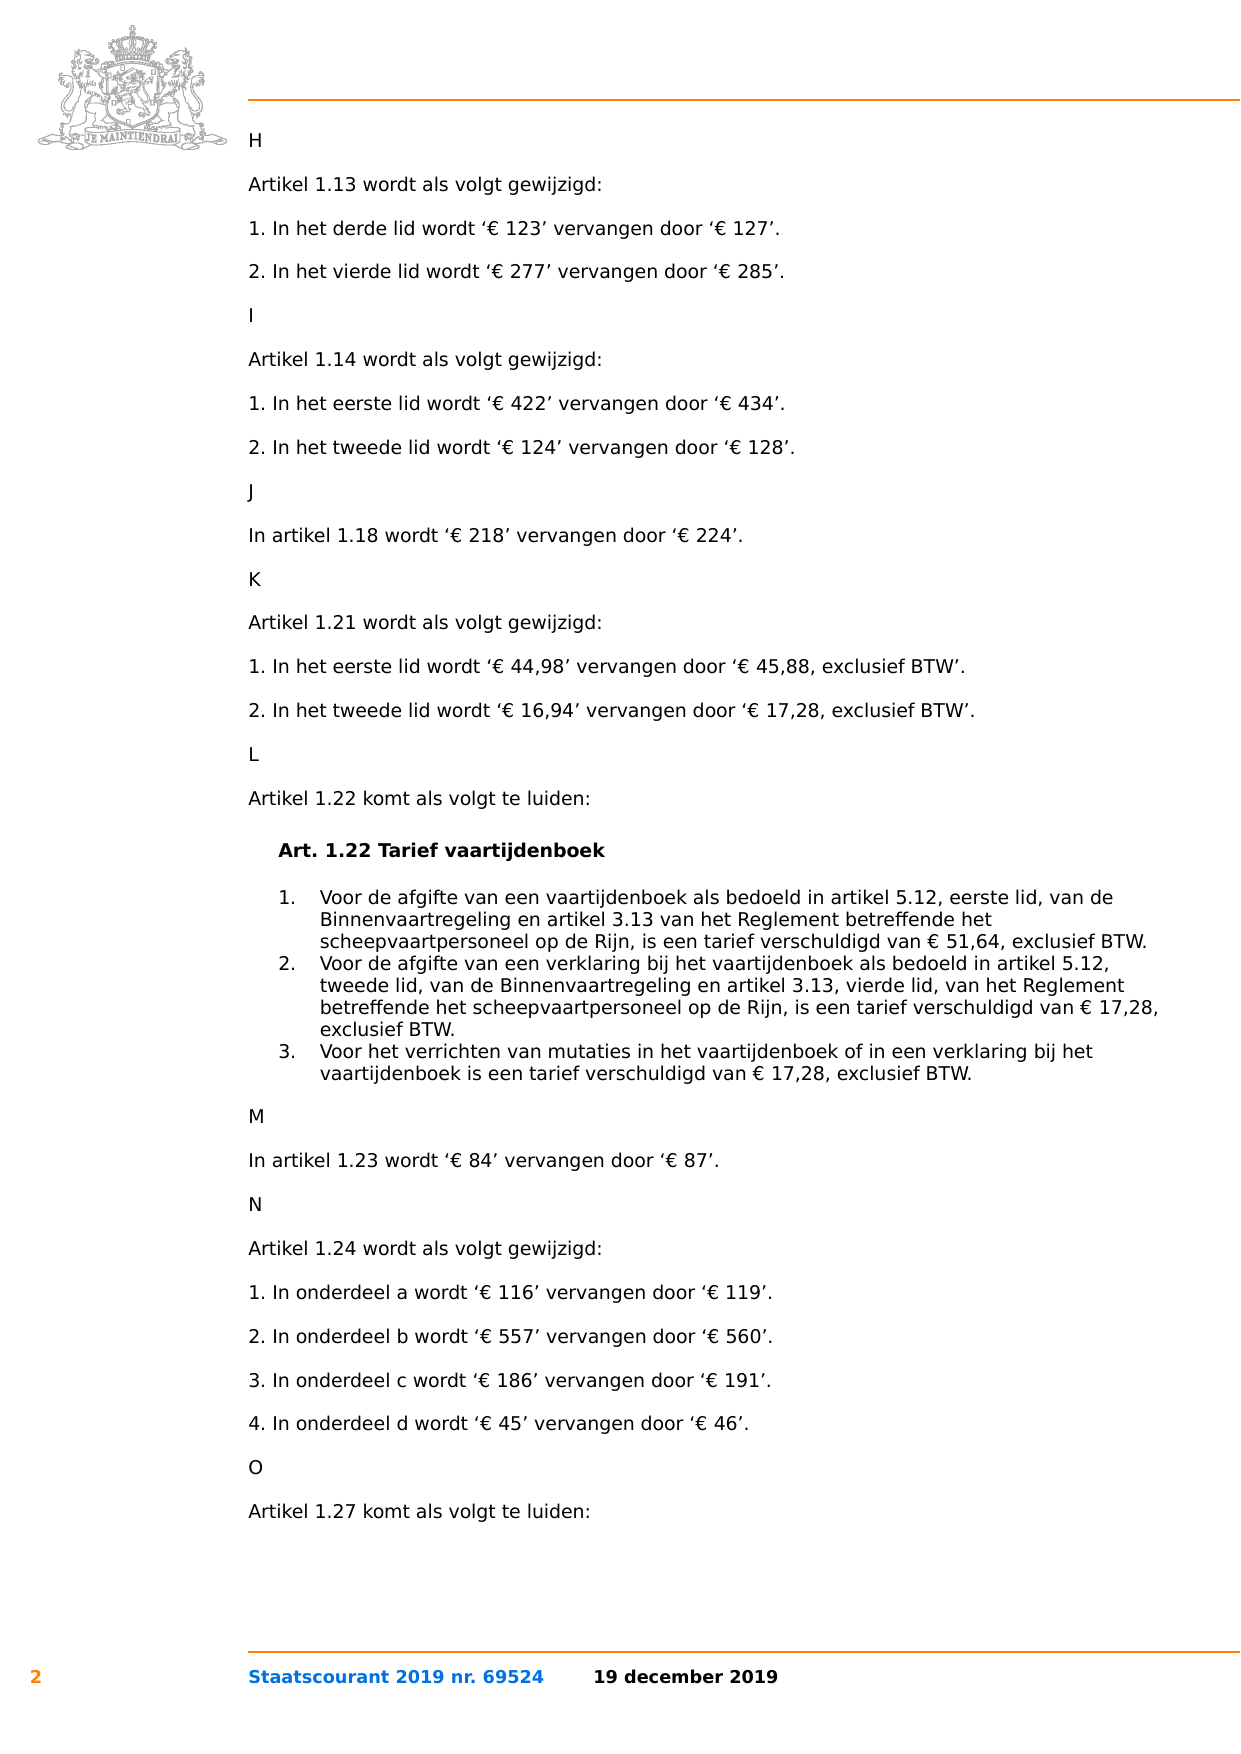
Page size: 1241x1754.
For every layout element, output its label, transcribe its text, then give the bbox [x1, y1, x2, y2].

text 3. In onderdeel c wordt ‘€ 186’ vervangen door ‘€ 191’. [248, 1369, 1163, 1391]
text 2. In het vierde lid wordt ‘€ 277’ vervangen door ‘€ 285’. [248, 261, 1163, 283]
text 1. In het eerste lid wordt ‘€ 44,98’ vervangen door ‘€ 45,88, exclusief BTW’. [248, 656, 1163, 678]
text 2. Voor de afgifte van een verklaring bij het vaartijdenboek als bedoeld in artikel 5.12, tweede lid, van de Binnenvaartregeling en artikel 3.13, vierde lid, van het Reglement betreffende het scheepvaartpersoneel op de Rijn, is een tarief verschuldigd van € 17,28, exclusief BTW. [278, 953, 1163, 1041]
text 2. In het tweede lid wordt ‘€ 16,94’ vervangen door ‘€ 17,28, exclusief BTW’. [248, 700, 1163, 722]
text Artikel 1.21 wordt als volgt gewijzigd: [248, 612, 1163, 634]
text Artikel 1.24 wordt als volgt gewijzigd: [248, 1238, 1163, 1260]
text O [248, 1457, 1163, 1479]
text 1. Voor de afgifte van een vaartijdenboek als bedoeld in artikel 5.12, eerste lid, van de Binnenvaartregeling en artikel 3.13 van het Reglement betreffende het scheepvaartpersoneel op de Rijn, is een tarief verschuldigd van € 51,64, exclusief BTW. [278, 887, 1163, 953]
text H [248, 130, 1163, 152]
text 1. In het derde lid wordt ‘€ 123’ vervangen door ‘€ 127’. [248, 218, 1163, 239]
subtitle Art. 1.22 Tarief vaartijdenboek [278, 840, 1163, 862]
text 1. In het eerste lid wordt ‘€ 422’ vervangen door ‘€ 434’. [248, 393, 1163, 415]
text Artikel 1.22 komt als volgt te luiden: [248, 788, 1163, 810]
text J [248, 481, 1163, 503]
text Artikel 1.13 wordt als volgt gewijzigd: [248, 174, 1163, 196]
text 2. In onderdeel b wordt ‘€ 557’ vervangen door ‘€ 560’. [248, 1326, 1163, 1348]
text Artikel 1.14 wordt als volgt gewijzigd: [248, 349, 1163, 371]
text In artikel 1.23 wordt ‘€ 84’ vervangen door ‘€ 87’. [248, 1150, 1163, 1172]
text 4. In onderdeel d wordt ‘€ 45’ vervangen door ‘€ 46’. [248, 1413, 1163, 1435]
text N [248, 1194, 1163, 1216]
text L [248, 744, 1163, 766]
text 2. In het tweede lid wordt ‘€ 124’ vervangen door ‘€ 128’. [248, 437, 1163, 459]
text Artikel 1.27 komt als volgt te luiden: [248, 1501, 1163, 1523]
text K [248, 568, 1163, 590]
text In artikel 1.18 wordt ‘€ 218’ vervangen door ‘€ 224’. [248, 524, 1163, 547]
text 1. In onderdeel a wordt ‘€ 116’ vervangen door ‘€ 119’. [248, 1282, 1163, 1304]
text I [248, 305, 1163, 327]
text 3. Voor het verrichten van mutaties in het vaartijdenboek of in een verklaring bij het vaartijdenboek is een tarief verschuldigd van € 17,28, exclusief BTW. [278, 1041, 1163, 1084]
text M [248, 1106, 1163, 1128]
picture [38, 25, 227, 150]
